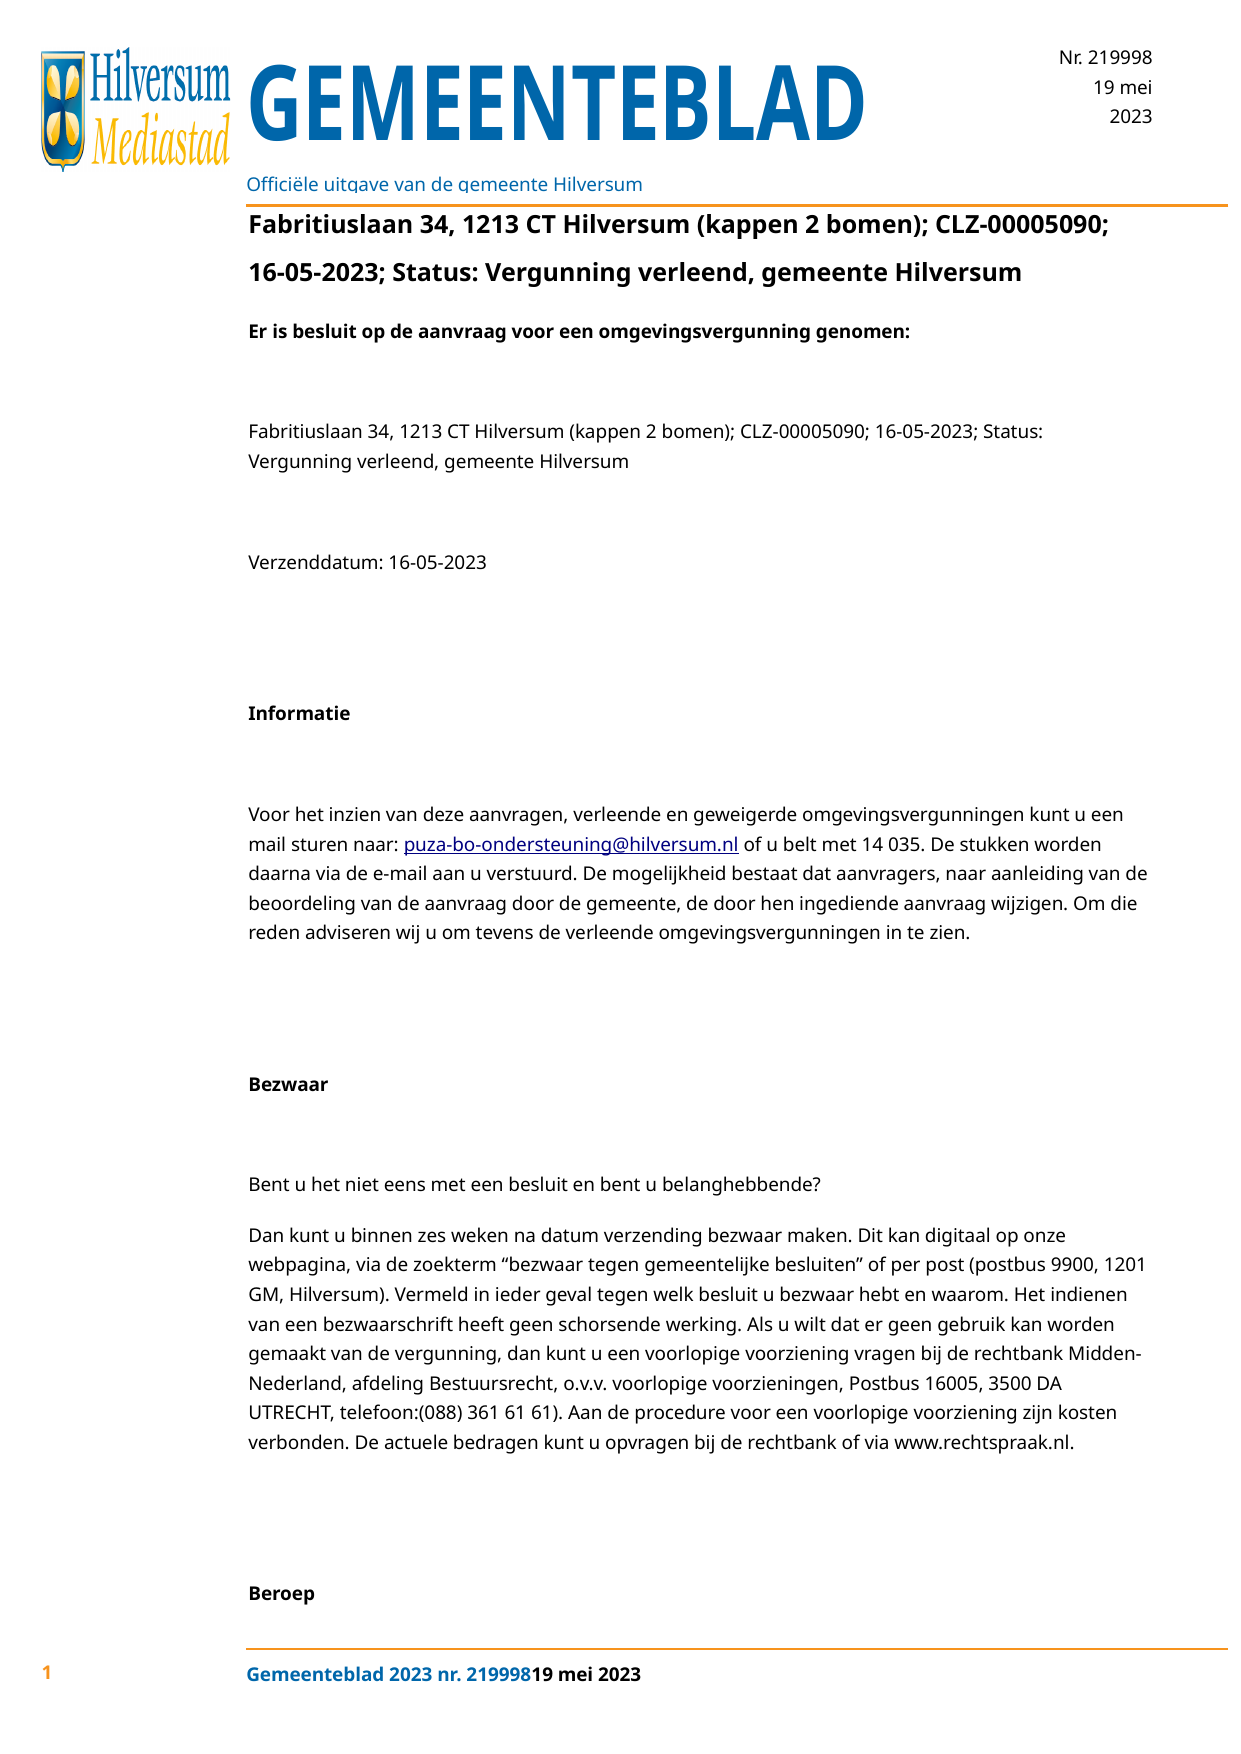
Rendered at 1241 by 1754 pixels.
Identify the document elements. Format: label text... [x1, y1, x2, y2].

text Fabritiuslaan 34, 1213 CT Hilversum (kappen 2 bomen); CLZ-00005090; 16-05-2023; Status: Vergunning verleend, gemeente Hilversum [248, 207, 1152, 288]
text Fabritiuslaan 34, 1213 CT Hilversum (kappen 2 bomen); CLZ-00005090; 16-05-2023; Status: Vergunning verleend, gemeente Hilversum [248, 419, 1152, 474]
text Beroep [248, 1580, 1152, 1606]
picture [41, 47, 231, 172]
text Er is besluit op de aanvraag voor een omgevingsvergunning genomen: [248, 318, 1152, 344]
text Verzenddatum: 16-05-2023 [248, 549, 1152, 575]
text Bezwaar [248, 1071, 1152, 1097]
text Voor het inzien van deze aanvragen, verleende en geweigerde omgevingsvergunningen kunt u een mail sturen naar: puza-bo-ondersteuning@hilversum.nl of u belt met 14 035. De stukken worden daarna via de e-mail aan u verstuurd. De mogelijkheid bestaat dat aanvragers, naar aanleiding van de beoordeling van de aanvraag door de gemeente, de door hen ingediende aanvraag wijzigen. Om die reden adviseren wij u om tevens de verleende omgevingsvergunningen in te zien. [248, 801, 1152, 945]
text Dan kunt u binnen zes weken na datum verzending bezwaar maken. Dit kan digitaal op onze webpagina, via de zoekterm “bezwaar tegen gemeentelijke besluiten” of per post (postbus 9900, 1201 GM, Hilversum). Vermeld in ieder geval tegen welk besluit u bezwaar hebt en waarom. Het indienen van een bezwaarschrift heeft geen schorsende werking. Als u wilt dat er geen gebruik kan worden gemaakt van de vergunning, dan kunt u een voorlopige voorziening vragen bij de rechtbank Midden-Nederland, afdeling Bestuursrecht, o.v.v. voorlopige voorzieningen, Postbus 16005, 3500 DA UTRECHT, telefoon:(088) 361 61 61). Aan de procedure voor een voorlopige voorziening zijn kosten verbonden. De actuele bedragen kunt u opvragen bij de rechtbank of via www.rechtspraak.nl. [248, 1222, 1152, 1455]
text Bent u het niet eens met een besluit en bent u belanghebbende? [248, 1172, 1152, 1197]
text Informatie [248, 700, 1152, 726]
